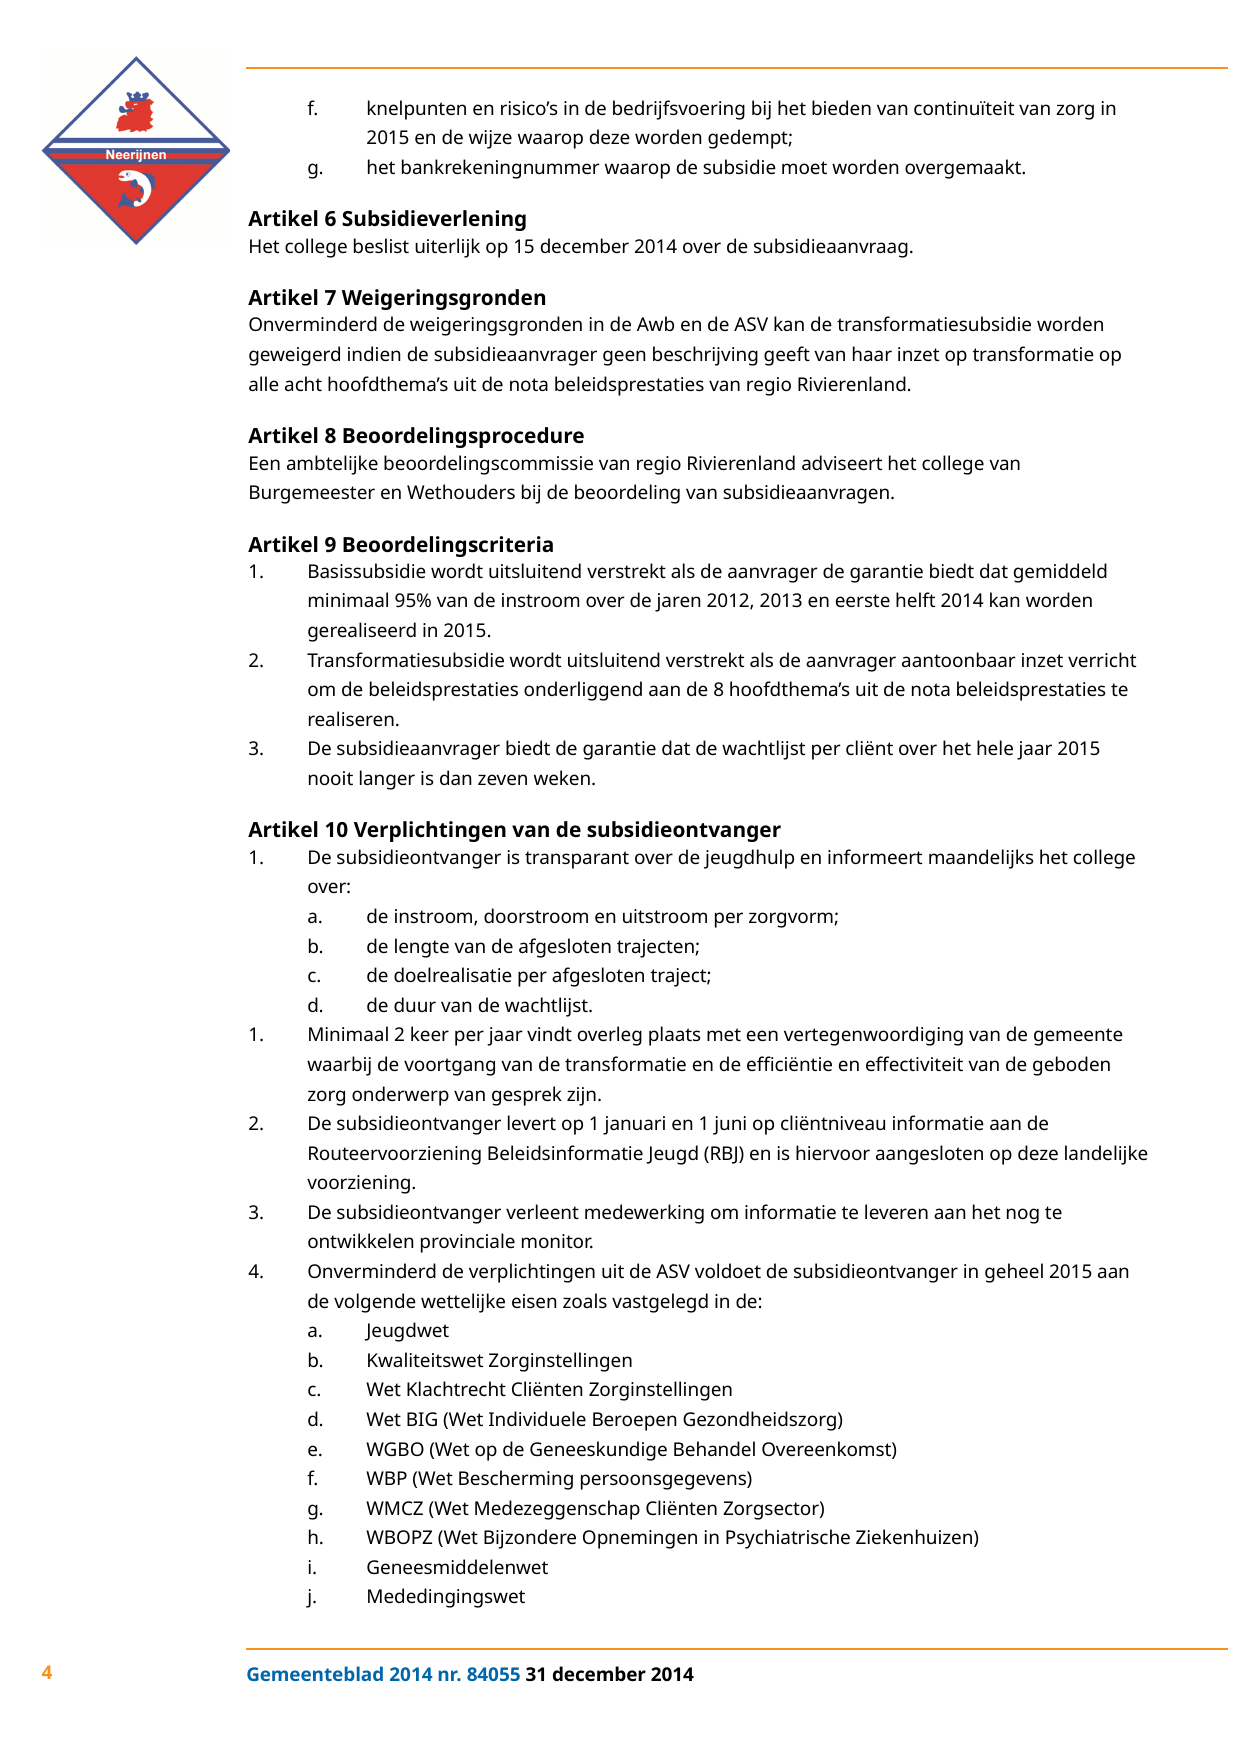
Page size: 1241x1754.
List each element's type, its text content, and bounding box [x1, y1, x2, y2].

list de lengte van de afgesloten trajecten; [307, 933, 1152, 958]
text Een ambtelijke beoordelingscommissie van regio Rivierenland adviseert het college van Burgemeester en Wethouders bij de beoordeling van subsidieaanvragen. [248, 450, 1152, 505]
list De subsidieontvanger levert op 1 januari en 1 juni op cliëntniveau informatie aan de Routeervoorziening Beleidsinformatie Jeugd (RBJ) en is hiervoor aangesloten op deze landelijke voorziening. [248, 1110, 1152, 1195]
list Minimaal 2 keer per jaar vindt overleg plaats met een vertegenwoordiging van de gemeente waarbij de voortgang van de transformatie en de efficiëntie en effectiviteit van de geboden zorg onderwerp van gesprek zijn. [248, 1022, 1152, 1106]
list de instroom, doorstroom en uitstroom per zorgvorm; [307, 903, 1152, 929]
text Artikel 7 Weigeringsgronden [248, 283, 1152, 312]
list Geneesmiddelenwet [307, 1554, 1152, 1580]
list Onverminderd de verplichtingen uit de ASV voldoet de subsidieontvanger in geheel 2015 aan de volgende wettelijke eisen zoals vastgelegd in de: [248, 1258, 1152, 1313]
list De subsidieontvanger verleent medewerking om informatie te leveren aan het nog te ontwikkelen provinciale monitor. [248, 1199, 1152, 1254]
list WBP (Wet Bescherming persoonsgegevens) [307, 1465, 1152, 1491]
list Basissubsidie wordt uitsluitend verstrekt als de aanvrager de garantie biedt dat gemiddeld minimaal 95% van de instroom over de jaren 2012, 2013 en eerste helft 2014 kan worden gerealiseerd in 2015. [248, 558, 1152, 643]
list Mededingingswet [307, 1584, 1152, 1609]
list WGBO (Wet op de Geneeskundige Behandel Overeenkomst) [307, 1436, 1152, 1461]
text Artikel 6 Subsidieverlening [248, 204, 1152, 233]
list Wet BIG (Wet Individuele Beroepen Gezondheidszorg) [307, 1406, 1152, 1432]
list De subsidieaanvrager biedt de garantie dat de wachtlijst per cliënt over het hele jaar 2015 nooit langer is dan zeven weken. [248, 736, 1152, 791]
text Onverminderd de weigeringsgronden in de Awb en de ASV kan de transformatiesubsidie worden geweigerd indien de subsidieaanvrager geen beschrijving geeft van haar inzet op transformatie op alle acht hoofdthema’s uit de nota beleidsprestaties van regio Rivierenland. [248, 312, 1152, 397]
text Artikel 8 Beoordelingsprocedure [248, 421, 1152, 450]
list Jeugdwet [307, 1317, 1152, 1343]
list De subsidieontvanger is transparant over de jeugdhulp en informeert maandelijks het college over: [248, 844, 1152, 899]
list knelpunten en risico’s in de bedrijfsvoering bij het bieden van continuïteit van zorg in 2015 en de wijze waarop deze worden gedempt; [307, 95, 1152, 150]
list WBOPZ (Wet Bijzondere Opnemingen in Psychiatrische Ziekenhuizen) [307, 1524, 1152, 1550]
list de duur van de wachtlijst. [307, 992, 1152, 1018]
list Transformatiesubsidie wordt uitsluitend verstrekt als de aanvrager aantoonbaar inzet verricht om de beleidsprestaties onderliggend aan de 8 hoofdthema’s uit de nota beleidsprestaties te realiseren. [248, 647, 1152, 732]
text Artikel 10 Verplichtingen van de subsidieontvanger [248, 816, 1152, 844]
picture [41, 47, 231, 249]
list Kwaliteitswet Zorginstellingen [307, 1347, 1152, 1373]
text Het college beslist uiterlijk op 15 december 2014 over de subsidieaanvraag. [248, 233, 1152, 258]
list Wet Klachtrecht Cliënten Zorginstellingen [307, 1377, 1152, 1402]
list WMCZ (Wet Medezeggenschap Cliënten Zorgsector) [307, 1495, 1152, 1521]
list het bankrekeningnummer waarop de subsidie moet worden overgemaakt. [307, 154, 1152, 180]
text Artikel 9 Beoordelingscriteria [248, 530, 1152, 558]
list de doelrealisatie per afgesloten traject; [307, 962, 1152, 988]
